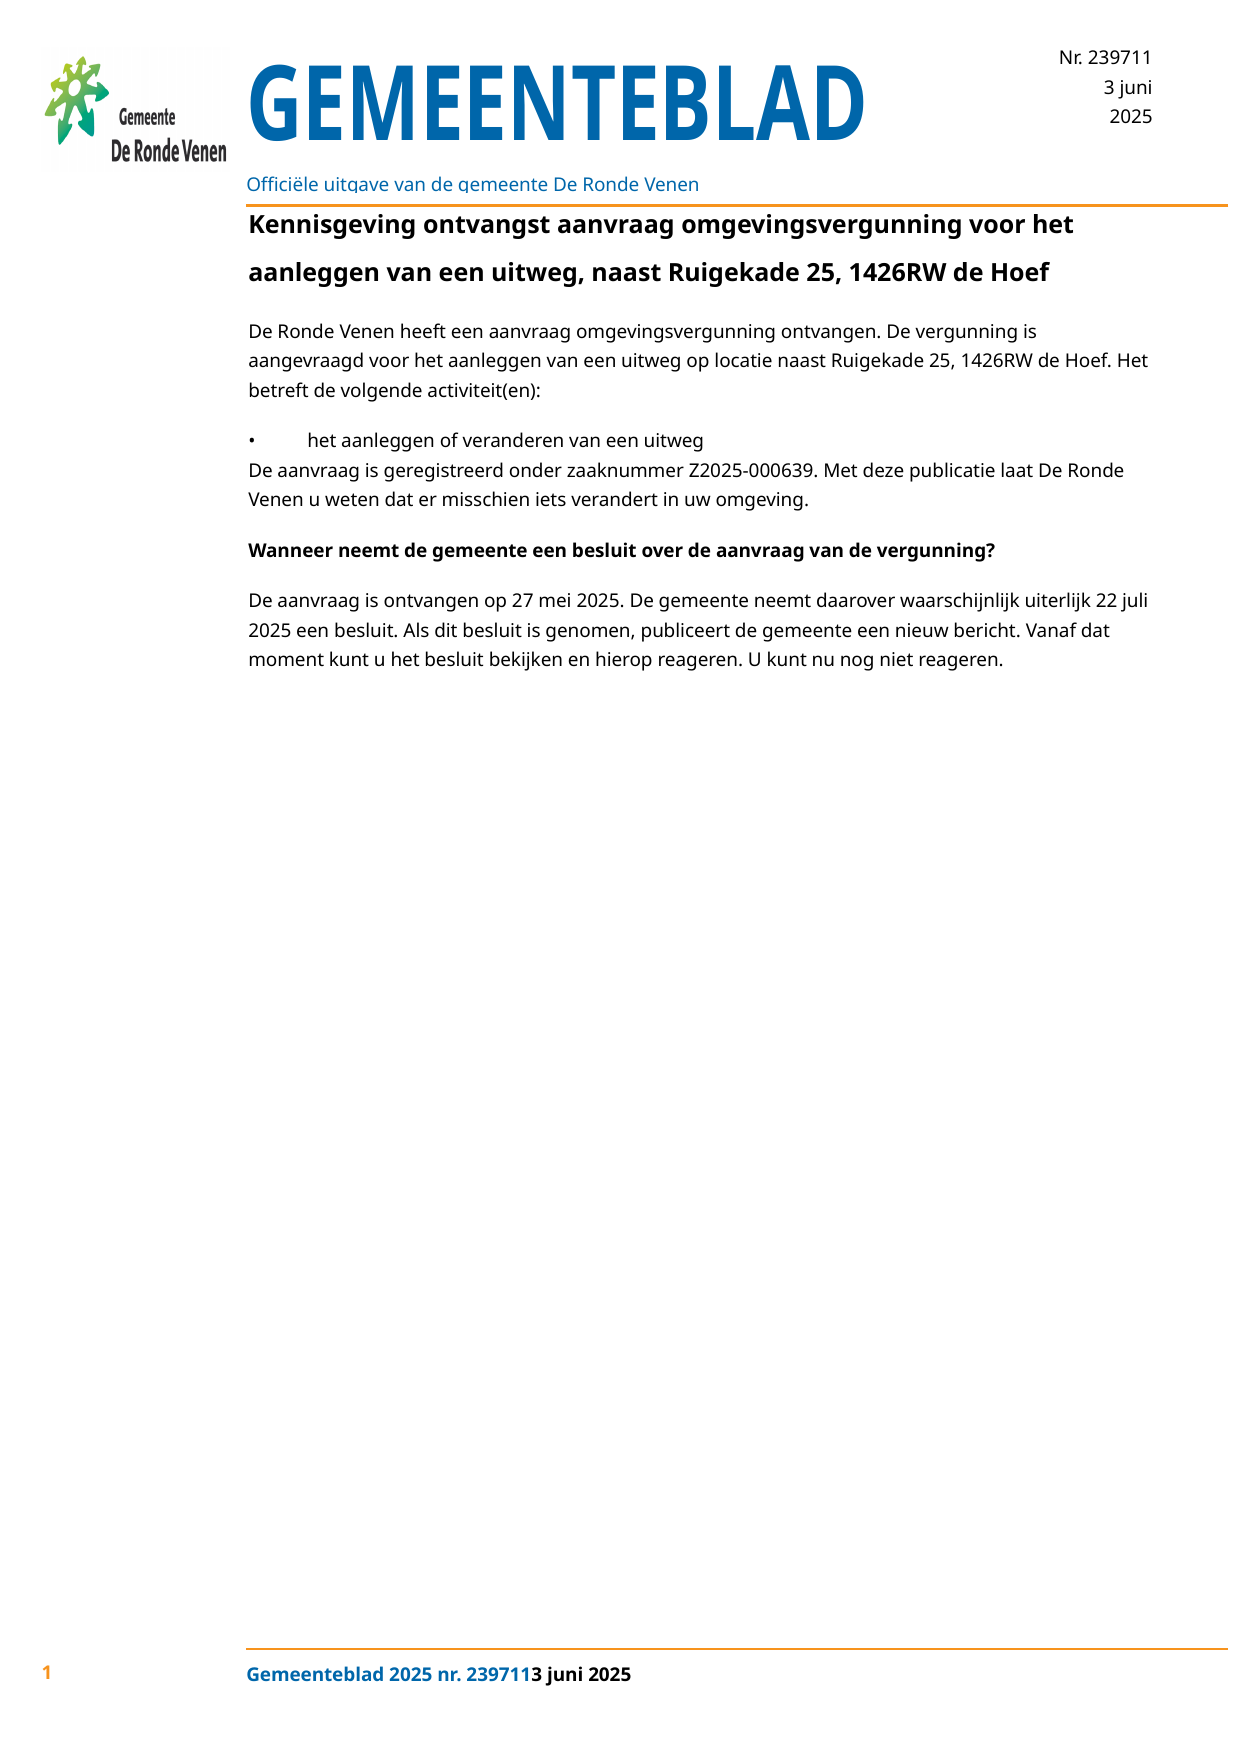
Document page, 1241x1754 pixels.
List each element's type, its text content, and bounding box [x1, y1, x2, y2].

text Kennisgeving ontvangst aanvraag omgevingsvergunning voor het aanleggen van een uitweg, naast Ruigekade 25, 1426RW de Hoef [248, 207, 1152, 288]
text De aanvraag is geregistreerd onder zaaknummer Z2025-000639. Met deze publicatie laat De Ronde Venen u weten dat er misschien iets verandert in uw omgeving. [248, 457, 1152, 512]
text De aanvraag is ontvangen op 27 mei 2025. De gemeente neemt daarover waarschijnlijk uiterlijk 22 juli 2025 een besluit. Als dit besluit is genomen, publiceert de gemeente een nieuw bericht. Vanaf dat moment kunt u het besluit bekijken en hierop reageren. U kunt nu nog niet reageren. [248, 587, 1152, 672]
list het aanleggen of veranderen van een uitweg [248, 427, 1152, 453]
picture [41, 47, 231, 172]
text De Ronde Venen heeft een aanvraag omgevingsvergunning ontvangen. De vergunning is aangevraagd voor het aanleggen van een uitweg op locatie naast Ruigekade 25, 1426RW de Hoef. Het betreft de volgende activiteit(en): [248, 318, 1152, 403]
text Wanneer neemt de gemeente een besluit over de aanvraag van de vergunning? [248, 537, 1152, 563]
